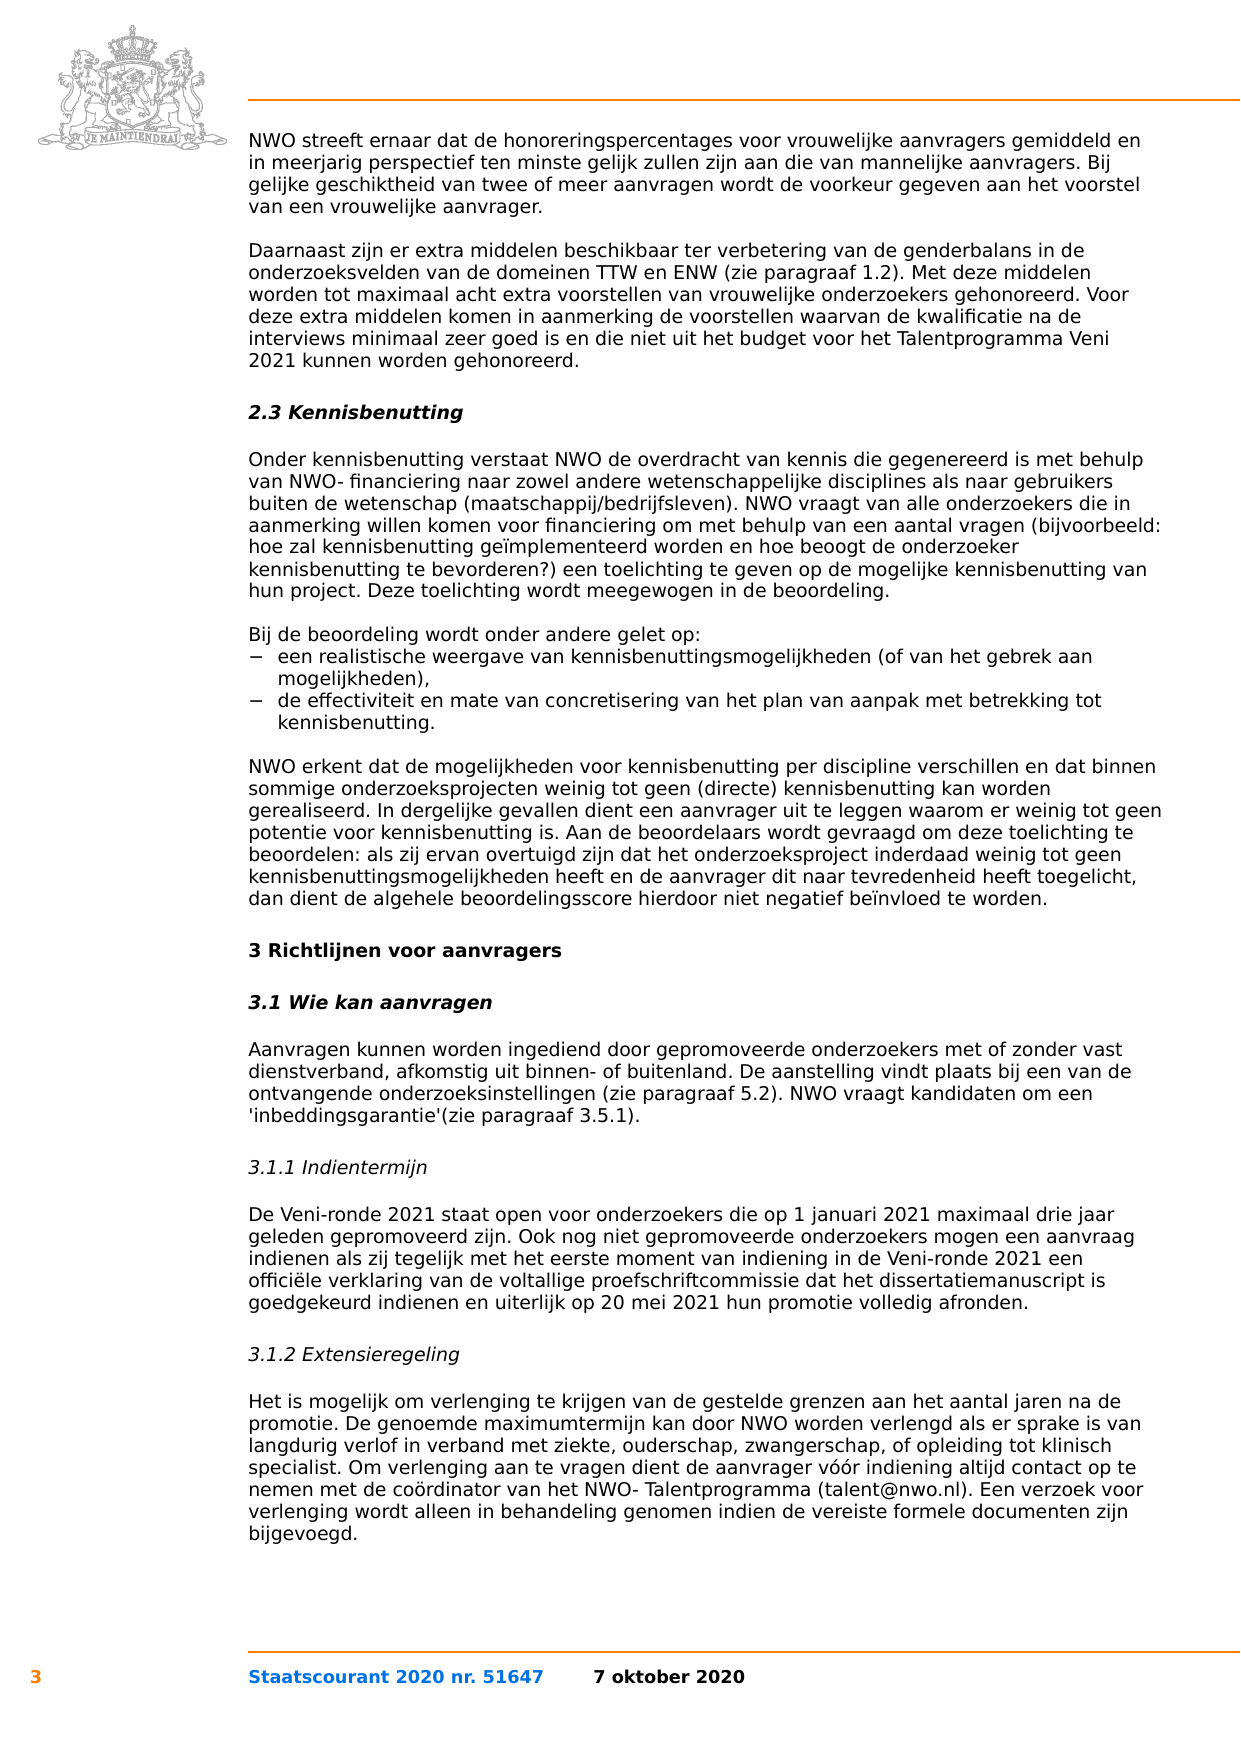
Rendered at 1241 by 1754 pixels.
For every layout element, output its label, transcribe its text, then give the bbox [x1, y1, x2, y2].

text De Veni-ronde 2021 staat open voor onderzoekers die op 1 januari 2021 maximaal drie jaar geleden gepromoveerd zijn. Ook nog niet gepromoveerde onderzoekers mogen een aanvraag indienen als zij tegelijk met het eerste moment van indiening in de Veni-ronde 2021 een officiële verklaring van de voltallige proefschriftcommissie dat het dissertatiemanuscript is goedgekeurd indienen en uiterlijk op 20 mei 2021 hun promotie volledig afronden. [248, 1204, 1163, 1314]
subtitle 3 Richtlijnen voor aanvragers [248, 940, 1163, 962]
text Het is mogelijk om verlenging te krijgen van de gestelde grenzen aan het aantal jaren na de promotie. De genoemde maximumtermijn kan door NWO worden verlengd als er sprake is van langdurig verlof in verband met ziekte, ouderschap, zwangerschap, of opleiding tot klinisch specialist. Om verlenging aan te vragen dient de aanvrager vóór indiening altijd contact op te nemen met de coördinator van het NWO- Talentprogramma (talent@nwo.nl). Een verzoek voor verlenging wordt alleen in behandeling genomen indien de vereiste formele documenten zijn bijgevoegd. [248, 1391, 1163, 1544]
subtitle 3.1.2 Extensieregeling [248, 1344, 1163, 1366]
text NWO streeft ernaar dat de honoreringspercentages voor vrouwelijke aanvragers gemiddeld en in meerjarig perspectief ten minste gelijk zullen zijn aan die van mannelijke aanvragers. Bij gelijke geschiktheid van twee of meer aanvragen wordt de voorkeur gegeven aan het voorstel van een vrouwelijke aanvrager. [248, 130, 1163, 218]
text Onder kennisbenutting verstaat NWO de overdracht van kennis die gegenereerd is met behulp van NWO- financiering naar zowel andere wetenschappelijke disciplines als naar gebruikers buiten de wetenschap (maatschappij/bedrijfsleven). NWO vraagt van alle onderzoekers die in aanmerking willen komen voor financiering om met behulp van een aantal vragen (bijvoorbeeld: hoe zal kennisbenutting geïmplementeerd worden en hoe beoogt de onderzoeker kennisbenutting te bevorderen?) een toelichting te geven op de mogelijke kennisbenutting van hun project. Deze toelichting wordt meegewogen in de beoordeling. [248, 448, 1163, 602]
text Aanvragen kunnen worden ingediend door gepromoveerde onderzoekers met of zonder vast dienstverband, afkomstig uit binnen- of buitenland. De aanstelling vindt plaats bij een van de ontvangende onderzoeksinstellingen (zie paragraaf 5.2). NWO vraagt kandidaten om een 'inbeddingsgarantie'(zie paragraaf 3.5.1). [248, 1039, 1163, 1127]
picture [38, 25, 227, 150]
subtitle 2.3 Kennisbenutting [248, 402, 1163, 423]
subtitle 3.1.1 Indientermijn [248, 1157, 1163, 1179]
subtitle 3.1 Wie kan aanvragen [248, 992, 1163, 1014]
text − een realistische weergave van kennisbenuttingsmogelijkheden (of van het gebrek aan mogelijkheden), [248, 646, 1163, 690]
text Bij de beoordeling wordt onder andere gelet op: [248, 624, 1163, 646]
text Daarnaast zijn er extra middelen beschikbaar ter verbetering van de genderbalans in de onderzoeksvelden van de domeinen TTW en ENW (zie paragraaf 1.2). Met deze middelen worden tot maximaal acht extra voorstellen van vrouwelijke onderzoekers gehonoreerd. Voor deze extra middelen komen in aanmerking de voorstellen waarvan de kwalificatie na de interviews minimaal zeer goed is en die niet uit het budget voor het Talentprogramma Veni 2021 kunnen worden gehonoreerd. [248, 240, 1163, 372]
text − de effectiviteit en mate van concretisering van het plan van aanpak met betrekking tot kennisbenutting. [248, 690, 1163, 734]
text NWO erkent dat de mogelijkheden voor kennisbenutting per discipline verschillen en dat binnen sommige onderzoeksprojecten weinig tot geen (directe) kennisbenutting kan worden gerealiseerd. In dergelijke gevallen dient een aanvrager uit te leggen waarom er weinig tot geen potentie voor kennisbenutting is. Aan de beoordelaars wordt gevraagd om deze toelichting te beoordelen: als zij ervan overtuigd zijn dat het onderzoeksproject inderdaad weinig tot geen kennisbenuttingsmogelijkheden heeft en de aanvrager dit naar tevredenheid heeft toegelicht, dan dient de algehele beoordelingsscore hierdoor niet negatief beïnvloed te worden. [248, 756, 1163, 910]
